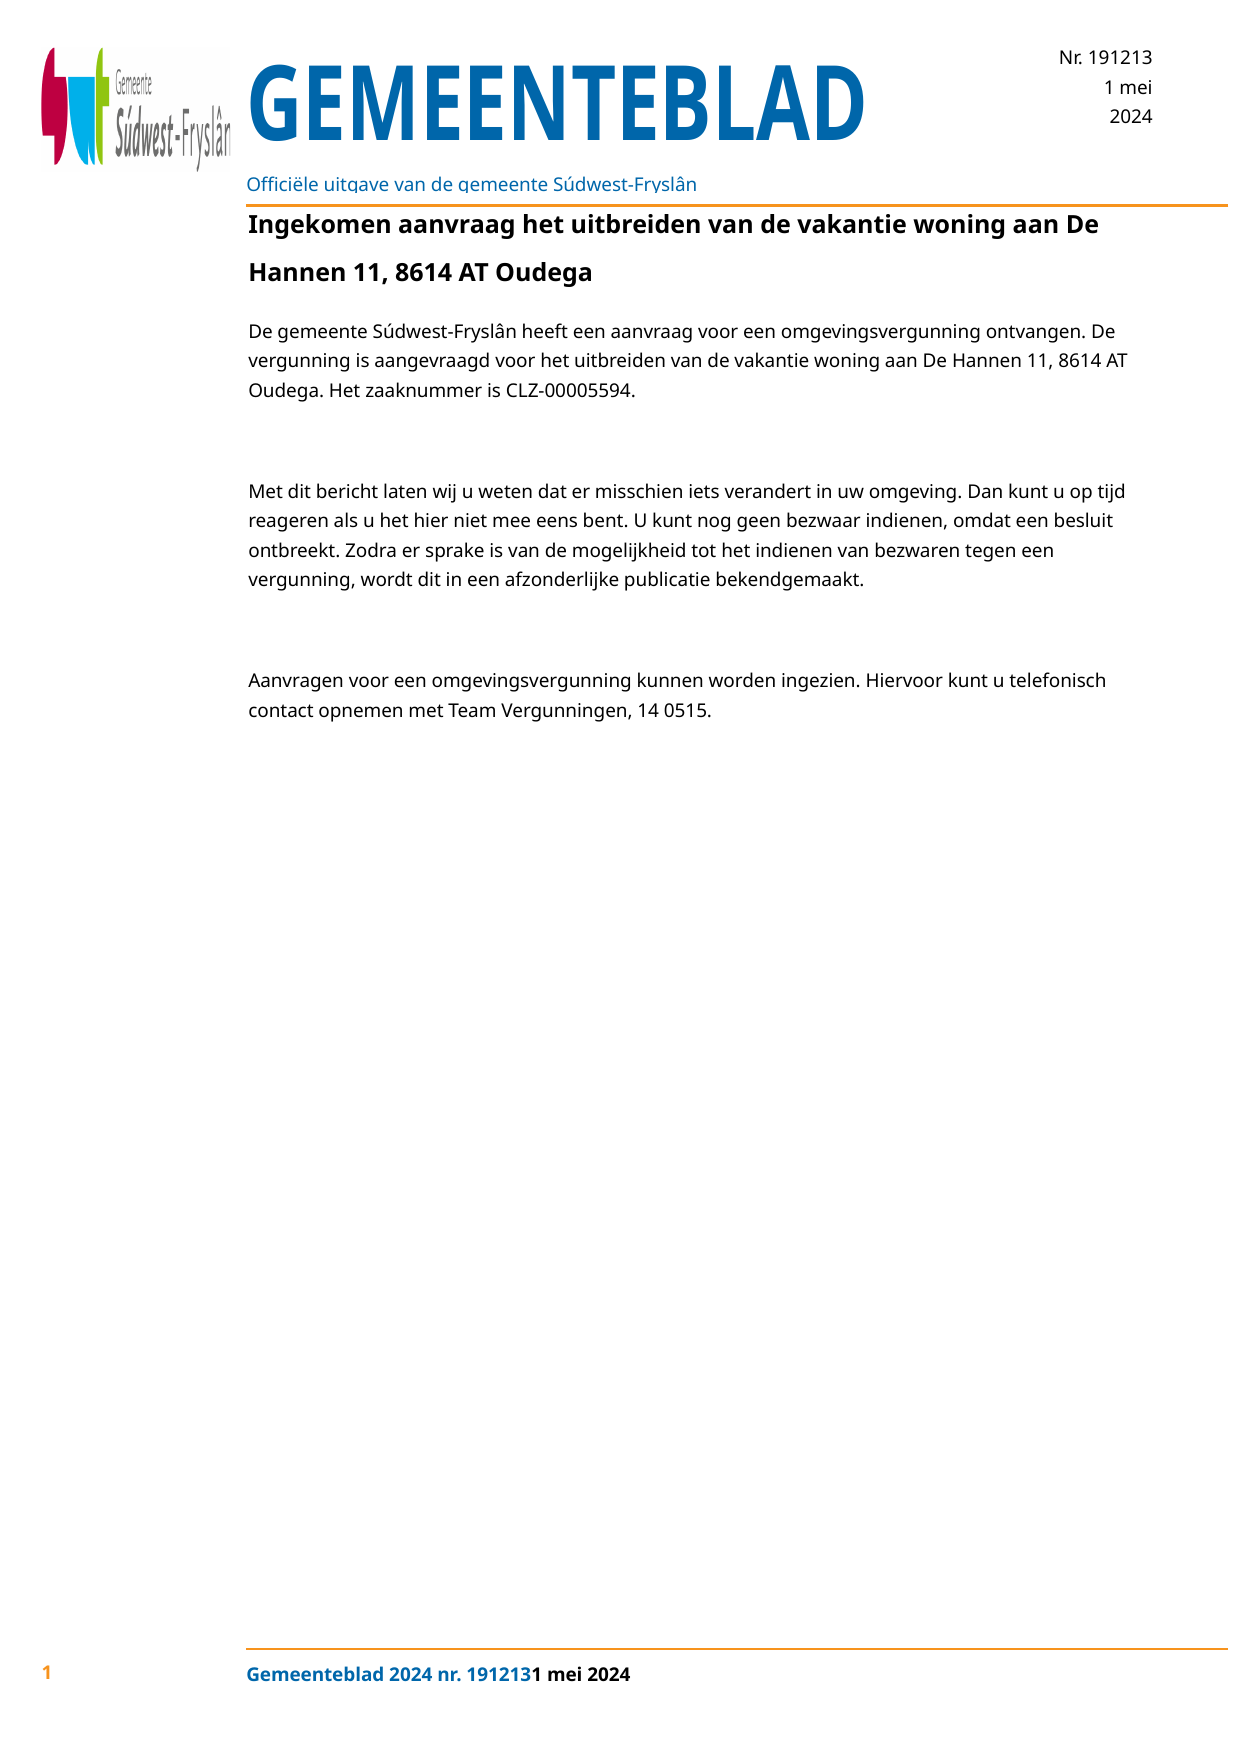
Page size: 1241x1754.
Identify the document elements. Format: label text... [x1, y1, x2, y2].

text Ingekomen aanvraag het uitbreiden van de vakantie woning aan De Hannen 11, 8614 AT Oudega [248, 207, 1152, 288]
text Met dit bericht laten wij u weten dat er misschien iets verandert in uw omgeving. Dan kunt u op tijd reageren als u het hier niet mee eens bent. U kunt nog geen bezwaar indienen, omdat een besluit ontbreekt. Zodra er sprake is van de mogelijkheid tot het indienen van bezwaren tegen een vergunning, wordt dit in een afzonderlijke publicatie bekendgemaakt. [248, 478, 1152, 592]
picture [41, 47, 231, 172]
text Aanvragen voor een omgevingsvergunning kunnen worden ingezien. Hiervoor kunt u telefonisch contact opnemen met Team Vergunningen, 14 0515. [248, 667, 1152, 723]
text De gemeente Súdwest-Fryslân heeft een aanvraag voor een omgevingsvergunning ontvangen. De vergunning is aangevraagd voor het uitbreiden van de vakantie woning aan De Hannen 11, 8614 AT Oudega. Het zaaknummer is CLZ-00005594. [248, 318, 1152, 403]
